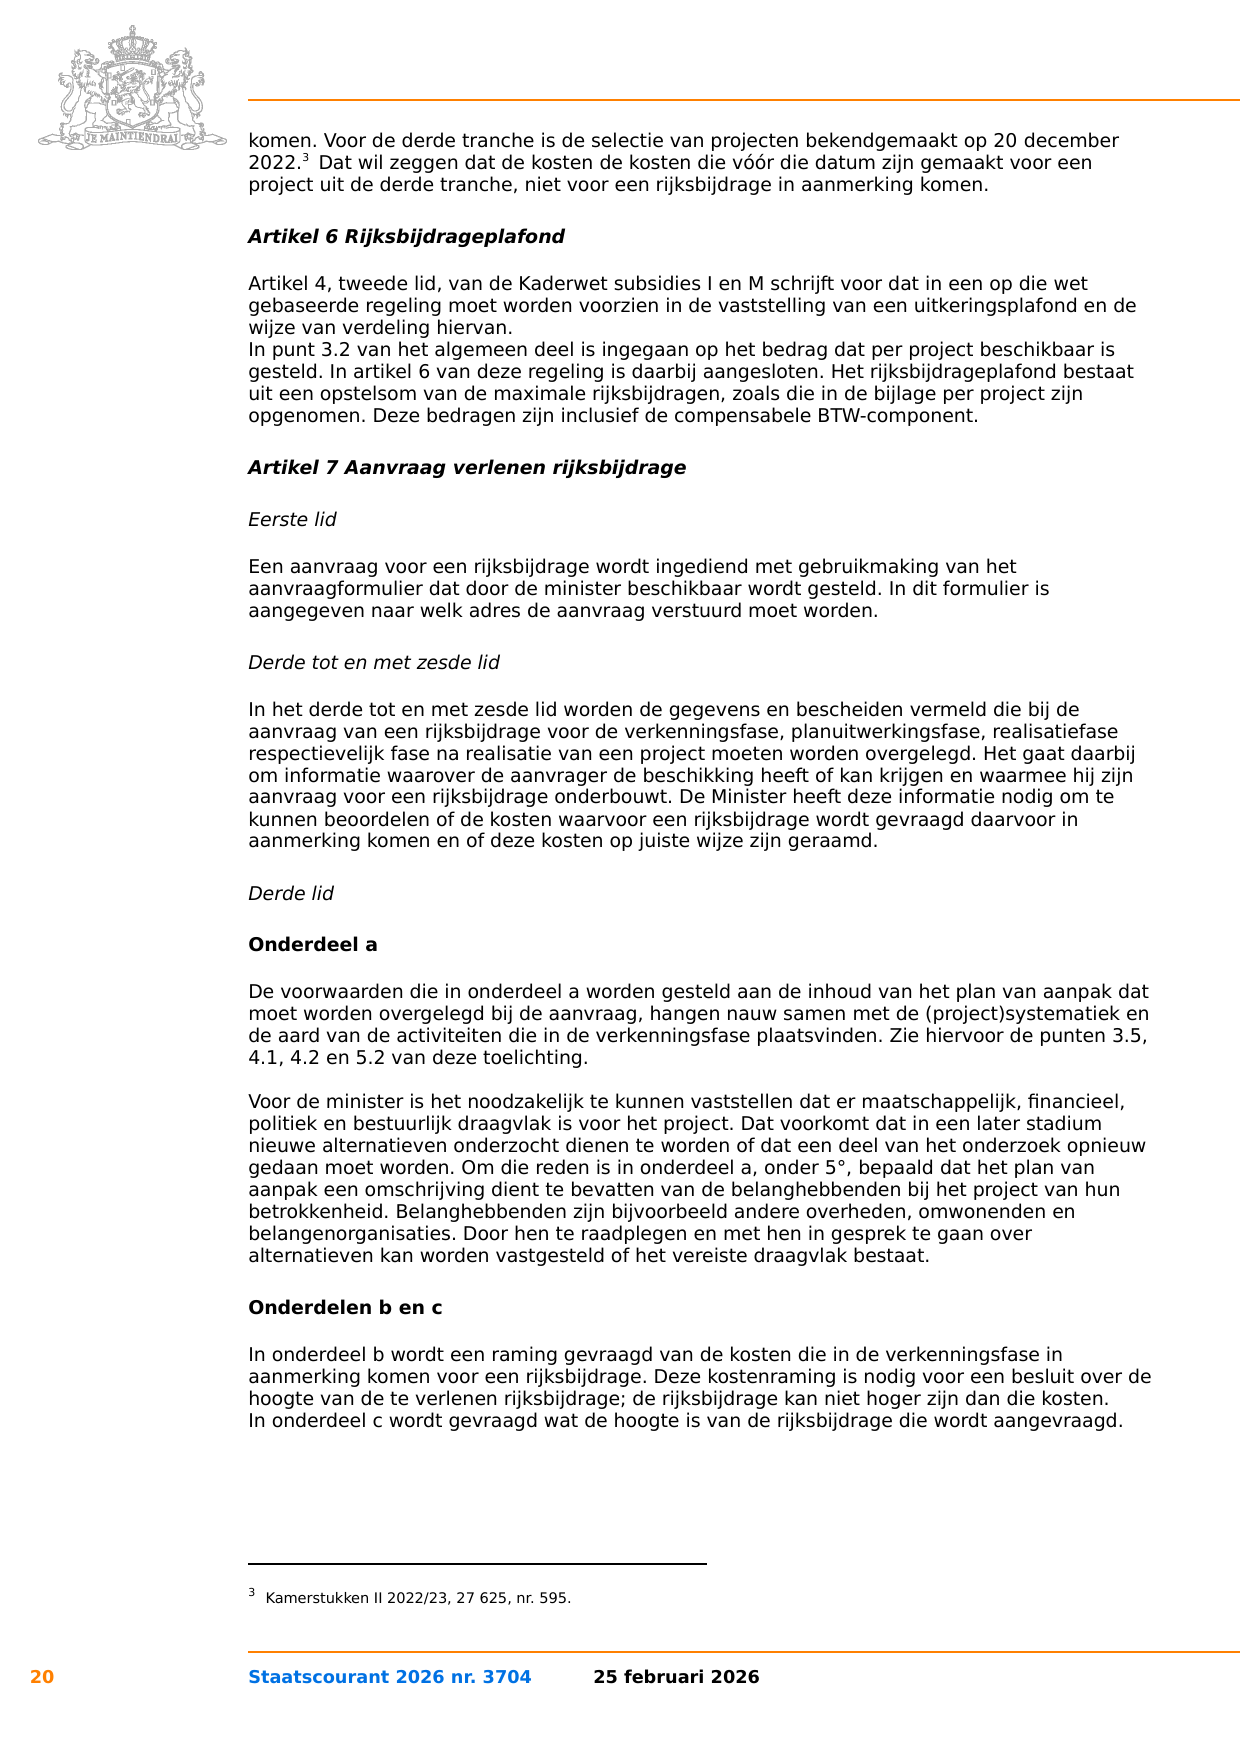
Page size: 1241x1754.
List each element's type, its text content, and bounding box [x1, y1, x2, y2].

subtitle Onderdelen b en c [248, 1297, 1163, 1319]
text In punt 3.2 van het algemeen deel is ingegaan op het bedrag dat per project beschikbaar is gesteld. In artikel 6 van deze regeling is daarbij aangesloten. Het rijksbijdrageplafond bestaat uit een opstelsom van de maximale rijksbijdragen, zoals die in de bijlage per project zijn opgenomen. Deze bedragen zijn inclusief de compensabele BTW-component. [248, 339, 1163, 427]
text Artikel 4, tweede lid, van de Kaderwet subsidies I en M schrijft voor dat in een op die wet gebaseerde regeling moet worden voorzien in de vaststelling van een uitkeringsplafond en de wijze van verdeling hiervan. [248, 273, 1163, 339]
text Kamerstukken II 2022/23, 27 625, nr. 595. [248, 1586, 1163, 1608]
picture [38, 25, 227, 150]
text Een aanvraag voor een rijksbijdrage wordt ingediend met gebruikmaking van het aanvraagformulier dat door de minister beschikbaar wordt gesteld. In dit formulier is aangegeven naar welk adres de aanvraag verstuurd moet worden. [248, 556, 1163, 622]
subtitle Derde tot en met zesde lid [248, 652, 1163, 673]
text In het derde tot en met zesde lid worden de gegevens en bescheiden vermeld die bij de aanvraag van een rijksbijdrage voor de verkenningsfase, planuitwerkingsfase, realisatiefase respectievelijk fase na realisatie van een project moeten worden overgelegd. Het gaat daarbij om informatie waarover de aanvrager de beschikking heeft of kan krijgen en waarmee hij zijn aanvraag voor een rijksbijdrage onderbouwt. De Minister heeft deze informatie nodig om te kunnen beoordelen of de kosten waarvoor een rijksbijdrage wordt gevraagd daarvoor in aanmerking komen en of deze kosten op juiste wijze zijn geraamd. [248, 698, 1163, 852]
text De voorwaarden die in onderdeel a worden gesteld aan de inhoud van het plan van aanpak dat moet worden overgelegd bij de aanvraag, hangen nauw samen met de (project)systematiek en de aard van de activiteiten die in de verkenningsfase plaatsvinden. Zie hiervoor de punten 3.5, 4.1, 4.2 en 5.2 van deze toelichting. [248, 981, 1163, 1069]
text In onderdeel c wordt gevraagd wat de hoogte is van de rijksbijdrage die wordt aangevraagd. [248, 1410, 1163, 1432]
subtitle Artikel 7 Aanvraag verlenen rijksbijdrage [248, 457, 1163, 479]
text In onderdeel b wordt een raming gevraagd van de kosten die in de verkenningsfase in aanmerking komen voor een rijksbijdrage. Deze kostenraming is nodig voor een besluit over de hoogte van de te verlenen rijksbijdrage; de rijksbijdrage kan niet hoger zijn dan die kosten. [248, 1344, 1163, 1410]
subtitle Onderdeel a [248, 934, 1163, 956]
subtitle Artikel 6 Rijksbijdrageplafond [248, 226, 1163, 248]
text komen. Voor de derde tranche is de selectie van projecten bekendgemaakt op 20 december 2022. Dat wil zeggen dat de kosten de kosten die vóór die datum zijn gemaakt voor een project uit de derde tranche, niet voor een rijksbijdrage in aanmerking komen. [248, 130, 1163, 196]
subtitle Eerste lid [248, 509, 1163, 531]
subtitle Derde lid [248, 882, 1163, 904]
text Voor de minister is het noodzakelijk te kunnen vaststellen dat er maatschappelijk, financieel, politiek en bestuurlijk draagvlak is voor het project. Dat voorkomt dat in een later stadium nieuwe alternatieven onderzocht dienen te worden of dat een deel van het onderzoek opnieuw gedaan moet worden. Om die reden is in onderdeel a, onder 5°, bepaald dat het plan van aanpak een omschrijving dient te bevatten van de belanghebbenden bij het project van hun betrokkenheid. Belanghebbenden zijn bijvoorbeeld andere overheden, omwonenden en belangenorganisaties. Door hen te raadplegen en met hen in gesprek te gaan over alternatieven kan worden vastgesteld of het vereiste draagvlak bestaat. [248, 1091, 1163, 1267]
